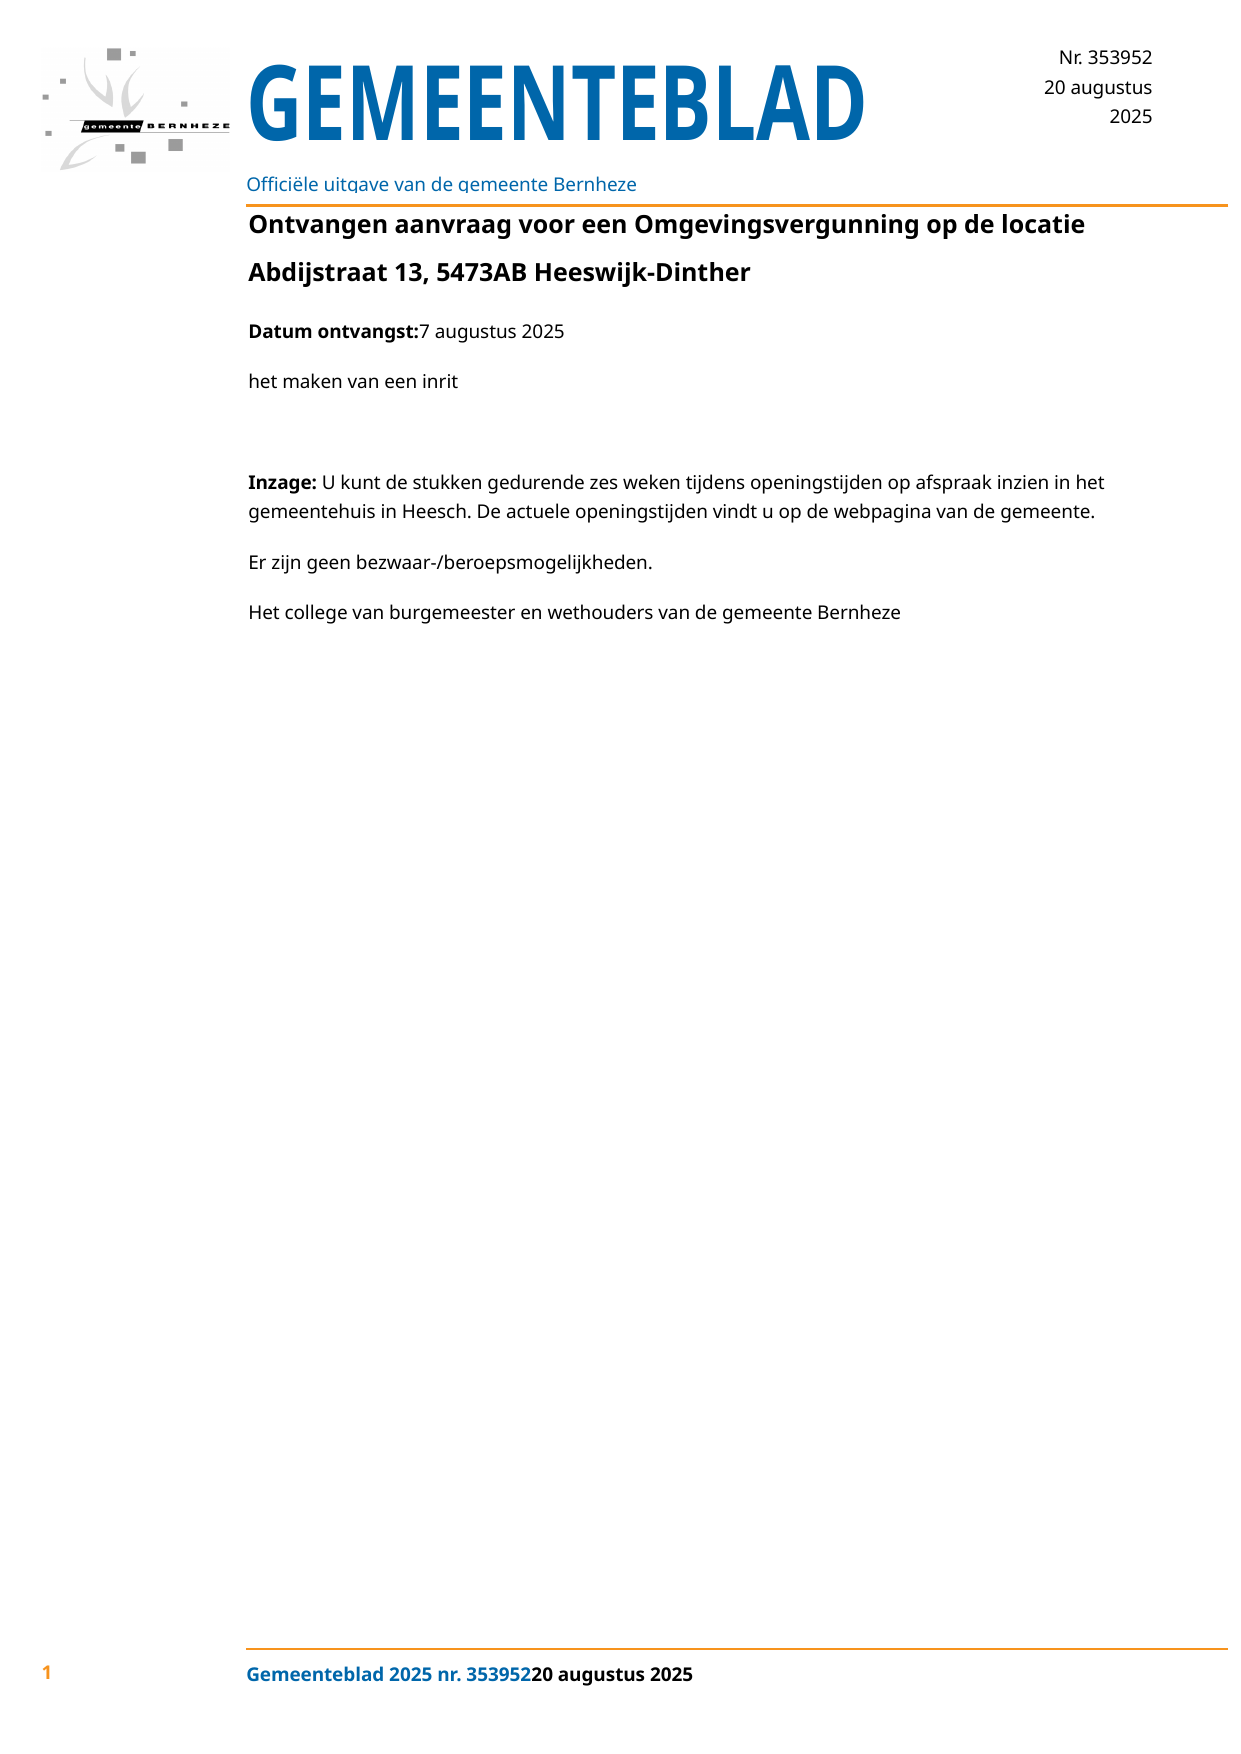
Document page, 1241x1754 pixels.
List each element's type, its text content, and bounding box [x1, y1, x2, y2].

text Het college van burgemeester en wethouders van de gemeente Bernheze [248, 599, 1152, 625]
picture [41, 47, 231, 172]
text het maken van een inrit [248, 368, 1152, 394]
text Ontvangen aanvraag voor een Omgevingsvergunning op de locatie Abdijstraat 13, 5473AB Heeswijk-Dinther [248, 207, 1152, 288]
text Datum ontvangst:7 augustus 2025 [248, 318, 1152, 344]
text Er zijn geen bezwaar-/beroepsmogelijkheden. [248, 549, 1152, 575]
text Inzage: U kunt de stukken gedurende zes weken tijdens openingstijden op afspraak inzien in het gemeentehuis in Heesch. De actuele openingstijden vindt u op de webpagina van de gemeente. [248, 469, 1152, 524]
